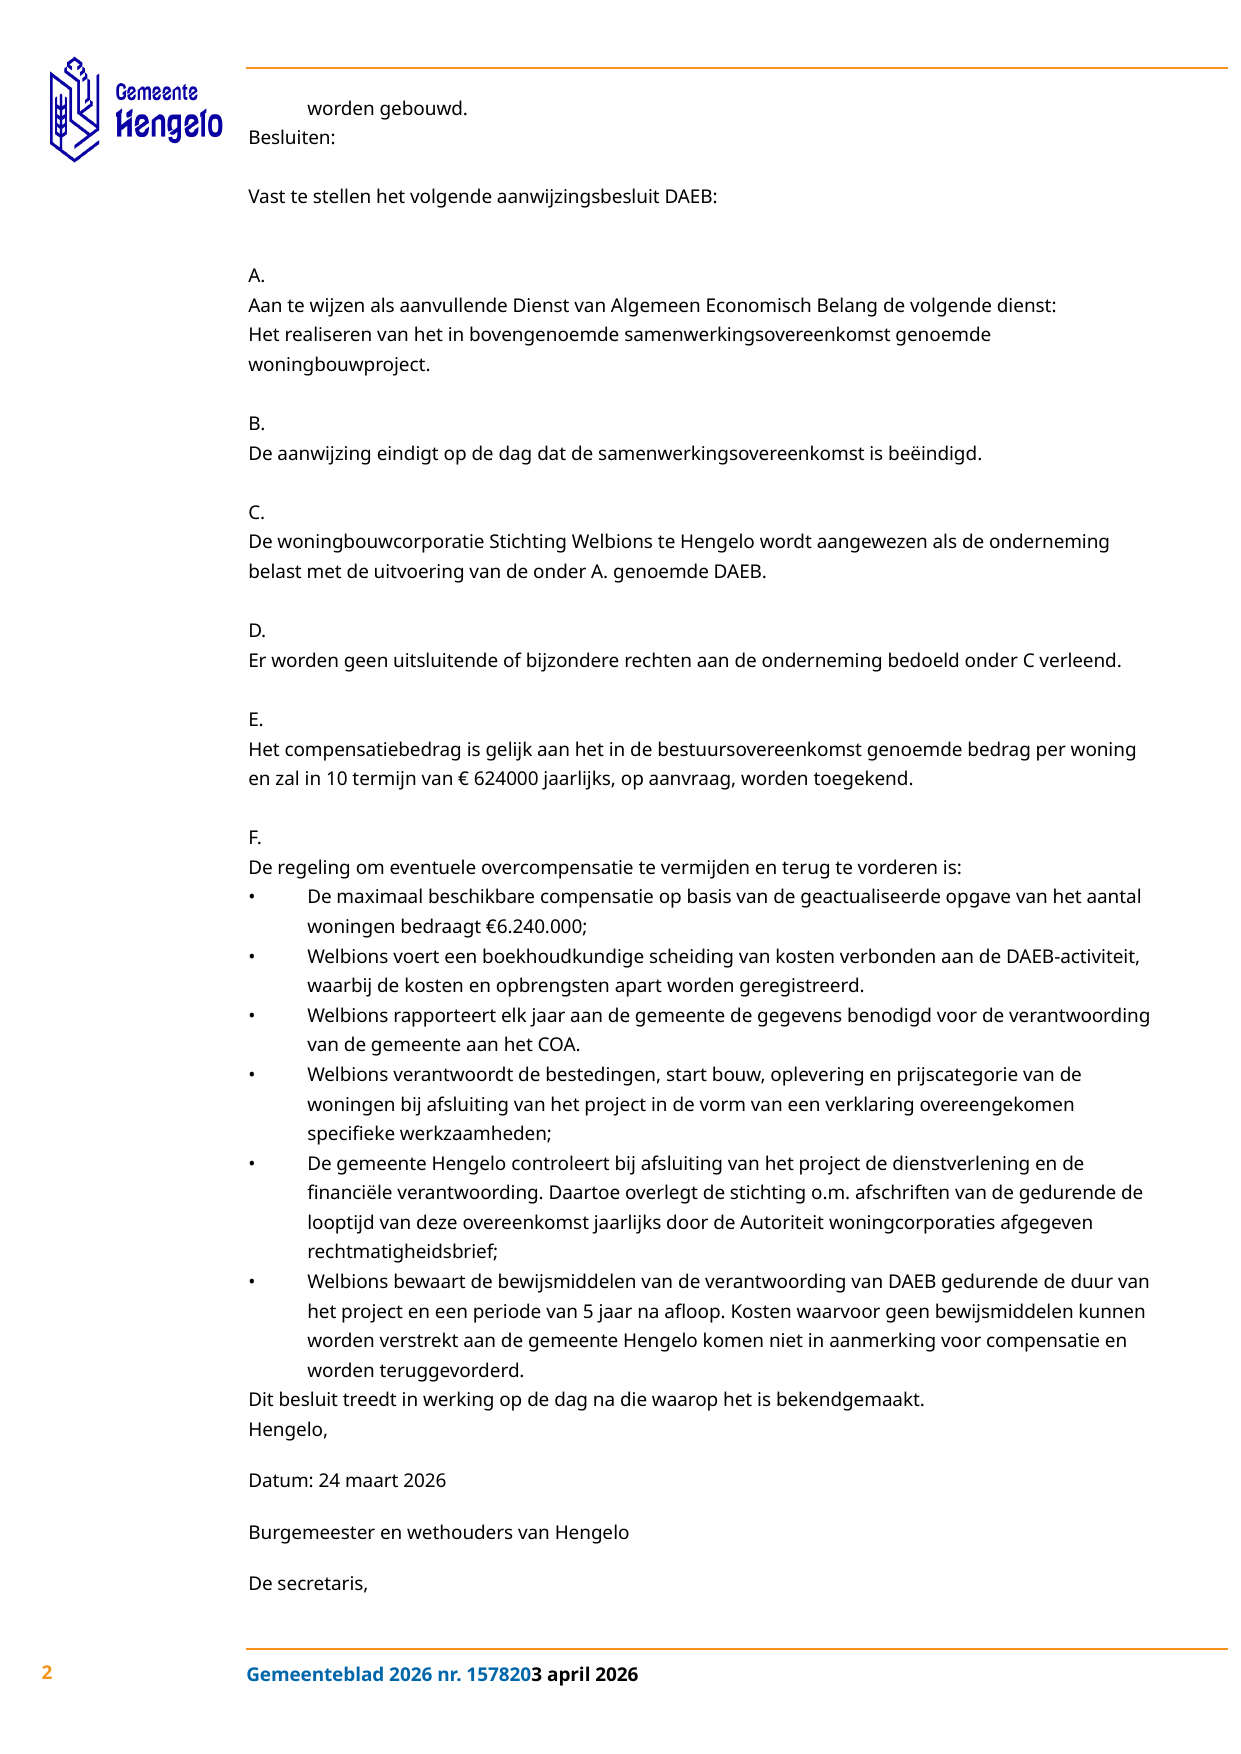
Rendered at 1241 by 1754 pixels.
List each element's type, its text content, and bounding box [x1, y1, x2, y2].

text Het compensatiebedrag is gelijk aan het in de bestuursovereenkomst genoemde bedrag per woning en zal in 10 termijn van € 624000 jaarlijks, op aanvraag, worden toegekend. [248, 736, 1152, 791]
text Burgemeester en wethouders van Hengelo [248, 1519, 1152, 1545]
text B. [248, 410, 1152, 436]
text Datum: 24 maart 2026 [248, 1468, 1152, 1493]
list Welbions voert een boekhoudkundige scheiding van kosten verbonden aan de DAEB-activiteit, waarbij de kosten en opbrengsten apart worden geregistreerd. [248, 943, 1152, 998]
text De aanwijzing eindigt op de dag dat de samenwerkingsovereenkomst is beëindigd. [248, 440, 1152, 466]
text De woningbouwcorporatie Stichting Welbions te Hengelo wordt aangewezen als de onderneming belast met de uitvoering van de onder A. genoemde DAEB. [248, 529, 1152, 584]
text De secretaris, [248, 1571, 1152, 1596]
picture [41, 47, 231, 172]
list Welbions rapporteert elk jaar aan de gemeente de gegevens benodigd voor de verantwoording van de gemeente aan het COA. [248, 1002, 1152, 1057]
text D. [248, 617, 1152, 643]
text Vast te stellen het volgende aanwijzingsbesluit DAEB: [248, 183, 1152, 209]
text Hengelo, [248, 1416, 1152, 1442]
text Er worden geen uitsluitende of bijzondere rechten aan de onderneming bedoeld onder C verleend. [248, 647, 1152, 673]
text A. [248, 262, 1152, 288]
list Welbions bewaart de bewijsmiddelen van de verantwoording van DAEB gedurende de duur van het project en een periode van 5 jaar na afloop. Kosten waarvoor geen bewijsmiddelen kunnen worden verstrekt aan de gemeente Hengelo komen niet in aanmerking voor compensatie en worden teruggevorderd. [248, 1268, 1152, 1383]
text C. [248, 499, 1152, 525]
text E. [248, 706, 1152, 732]
text Dit besluit treedt in werking op de dag na die waarop het is bekendgemaakt. [248, 1387, 1152, 1412]
list De maximaal beschikbare compensatie op basis van de geactualiseerde opgave van het aantal woningen bedraagt €6.240.000; [248, 884, 1152, 939]
list worden gebouwd. [248, 95, 1152, 121]
text Aan te wijzen als aanvullende Dienst van Algemeen Economisch Belang de volgende dienst: [248, 292, 1152, 318]
list Welbions verantwoordt de bestedingen, start bouw, oplevering en prijscategorie van de woningen bij afsluiting van het project in de vorm van een verklaring overeengekomen specifieke werkzaamheden; [248, 1061, 1152, 1146]
list De gemeente Hengelo controleert bij afsluiting van het project de dienstverlening en de financiële verantwoording. Daartoe overlegt de stichting o.m. afschriften van de gedurende de looptijd van deze overeenkomst jaarlijks door de Autoriteit woningcorporaties afgegeven rechtmatigheidsbrief; [248, 1150, 1152, 1264]
text De regeling om eventuele overcompensatie te vermijden en terug te vorderen is: [248, 854, 1152, 880]
text Het realiseren van het in bovengenoemde samenwerkingsovereenkomst genoemde woningbouwproject. [248, 322, 1152, 377]
text F. [248, 824, 1152, 850]
text Besluiten: [248, 124, 1152, 150]
